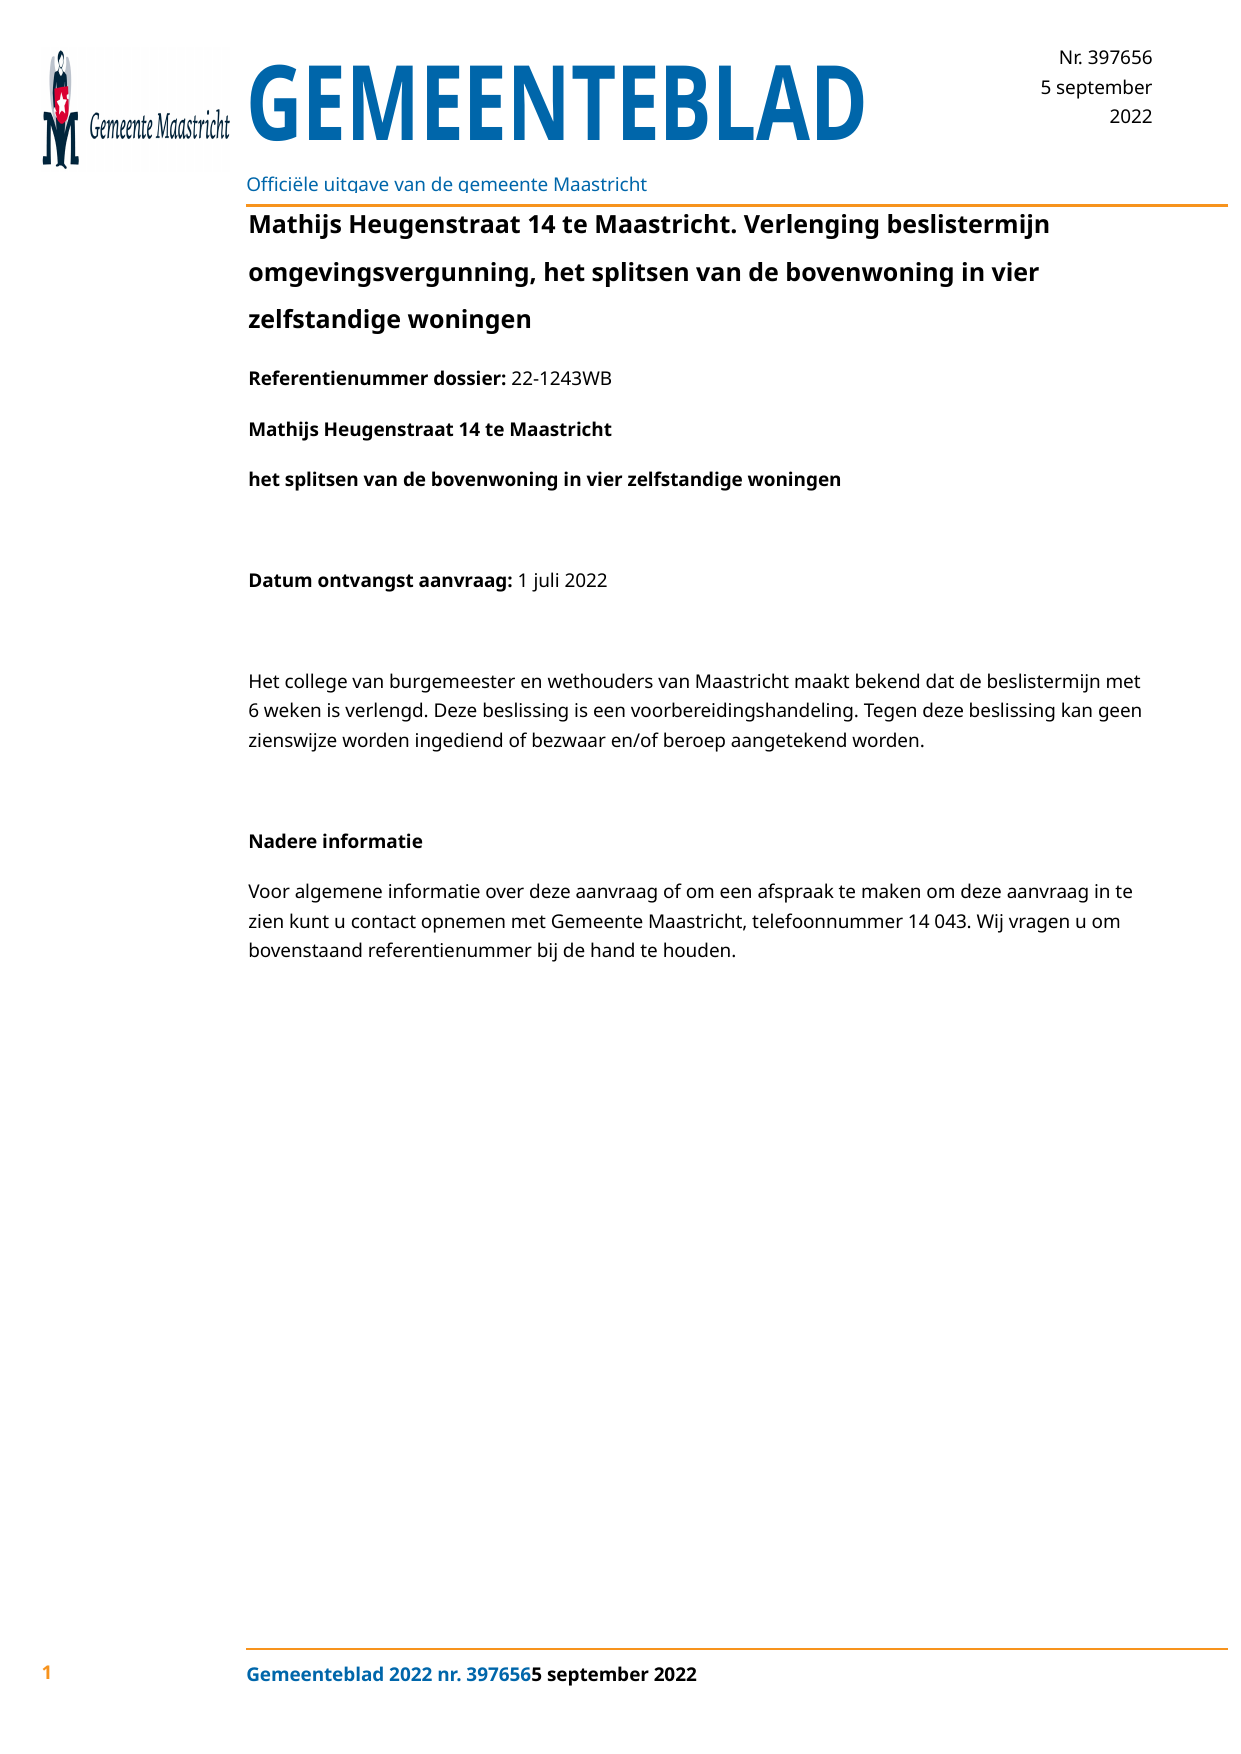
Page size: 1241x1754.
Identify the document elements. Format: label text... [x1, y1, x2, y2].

text Nadere informatie [248, 828, 1152, 854]
text Mathijs Heugenstraat 14 te Maastricht [248, 416, 1152, 442]
text Mathijs Heugenstraat 14 te Maastricht. Verlenging beslistermijn omgevingsvergunning, het splitsen van de bovenwoning in vier zelfstandige woningen [248, 207, 1152, 336]
text Datum ontvangst aanvraag: 1 juli 2022 [248, 567, 1152, 593]
text Het college van burgemeester en wethouders van Maastricht maakt bekend dat de beslistermijn met 6 weken is verlengd. Deze beslissing is een voorbereidingshandeling. Tegen deze beslissing kan geen zienswijze worden ingediend of bezwaar en/of beroep aangetekend worden. [248, 668, 1152, 753]
text het splitsen van de bovenwoning in vier zelfstandige woningen [248, 466, 1152, 492]
text Voor algemene informatie over deze aanvraag of om een afspraak te maken om deze aanvraag in te zien kunt u contact opnemen met Gemeente Maastricht, telefoonnummer 14 043. Wij vragen u om bovenstaand referentienummer bij de hand te houden. [248, 878, 1152, 963]
text Referentienummer dossier: 22-1243WB [248, 366, 1152, 391]
picture [41, 47, 231, 172]
